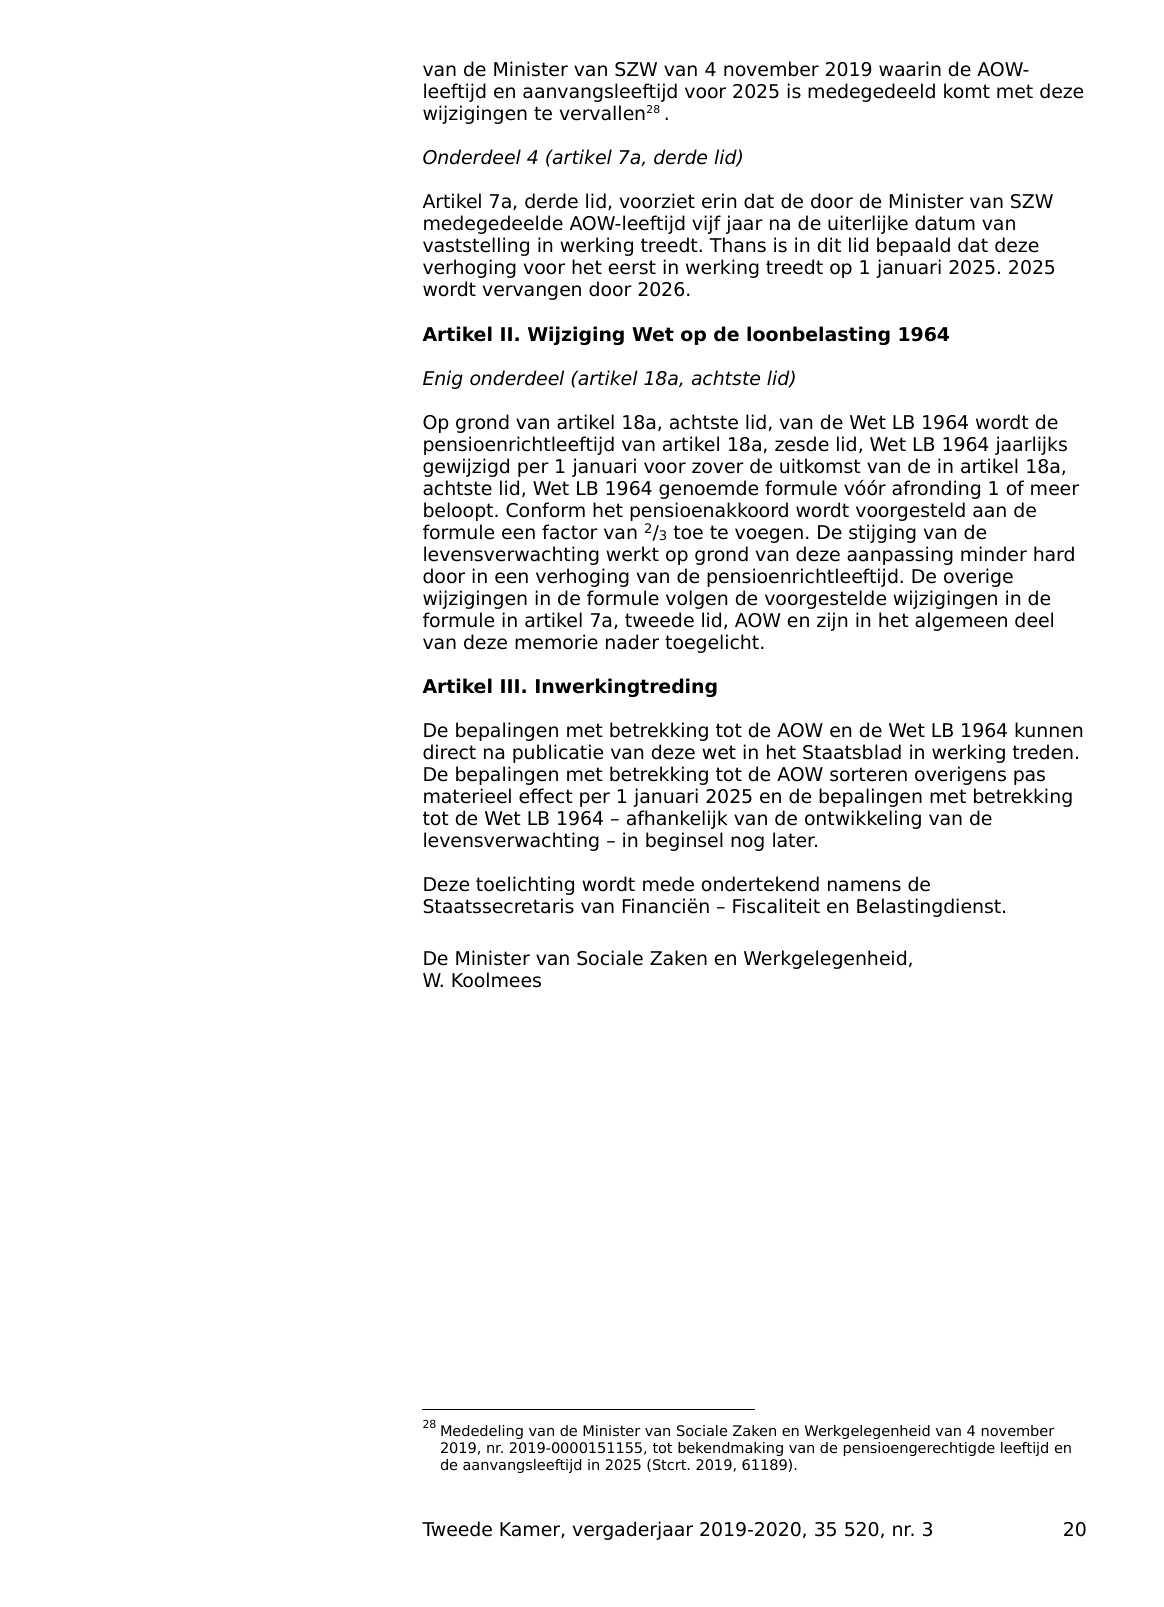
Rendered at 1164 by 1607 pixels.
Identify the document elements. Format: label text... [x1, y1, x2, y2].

text Op grond van artikel 18a, achtste lid, van de Wet LB 1964 wordt de pensioenrichtleeftijd van artikel 18a, zesde lid, Wet LB 1964 jaarlijks gewijzigd per 1 januari voor zover de uitkomst van de in artikel 18a, achtste lid, Wet LB 1964 genoemde formule vóór afronding 1 of meer beloopt. Conform het pensioenakkoord wordt voorgesteld aan de formule een factor van 2/3 toe te voegen. De stijging van de levensverwachting werkt op grond van deze aanpassing minder hard door in een verhoging van de pensioenrichtleeftijd. De overige wijzigingen in de formule volgen de voorgestelde wijzigingen in de formule in artikel 7a, tweede lid, AOW en zijn in het algemeen deel van deze memorie nader toegelicht. [422, 412, 1087, 653]
subtitle Enig onderdeel (artikel 18a, achtste lid) [422, 368, 1087, 389]
text De Minister van Sociale Zaken en Werkgelegenheid, W. Koolmees [422, 948, 1087, 992]
subtitle Artikel II. Wijziging Wet op de loonbelasting 1964 [422, 323, 1087, 345]
text Artikel 7a, derde lid, voorziet erin dat de door de Minister van SZW medegedeelde AOW-leeftijd vijf jaar na de uiterlijke datum van vaststelling in werking treedt. Thans is in dit lid bepaald dat deze verhoging voor het eerst in werking treedt op 1 januari 2025. 2025 wordt vervangen door 2026. [422, 191, 1087, 301]
text Deze toelichting wordt mede ondertekend namens de Staatssecretaris van Financiën – Fiscaliteit en Belastingdienst. [422, 874, 1087, 918]
text Mededeling van de Minister van Sociale Zaken en Werkgelegenheid van 4 november 2019, nr. 2019-0000151155, tot bekendmaking van de pensioengerechtigde leeftijd en de aanvangsleeftijd in 2025 (Stcrt. 2019, 61189). [422, 1418, 1087, 1474]
subtitle Onderdeel 4 (artikel 7a, derde lid) [422, 147, 1087, 169]
subtitle Artikel III. Inwerkingtreding [422, 676, 1087, 698]
text van de Minister van SZW van 4 november 2019 waarin de AOW-leeftijd en aanvangsleeftijd voor 2025 is medegedeeld komt met deze wijzigingen te vervallen. [422, 59, 1087, 125]
text De bepalingen met betrekking tot de AOW en de Wet LB 1964 kunnen direct na publicatie van deze wet in het Staatsblad in werking treden. De bepalingen met betrekking tot de AOW sorteren overigens pas materieel effect per 1 januari 2025 en de bepalingen met betrekking tot de Wet LB 1964 – afhankelijk van de ontwikkeling van de levensverwachting – in beginsel nog later. [422, 720, 1087, 852]
